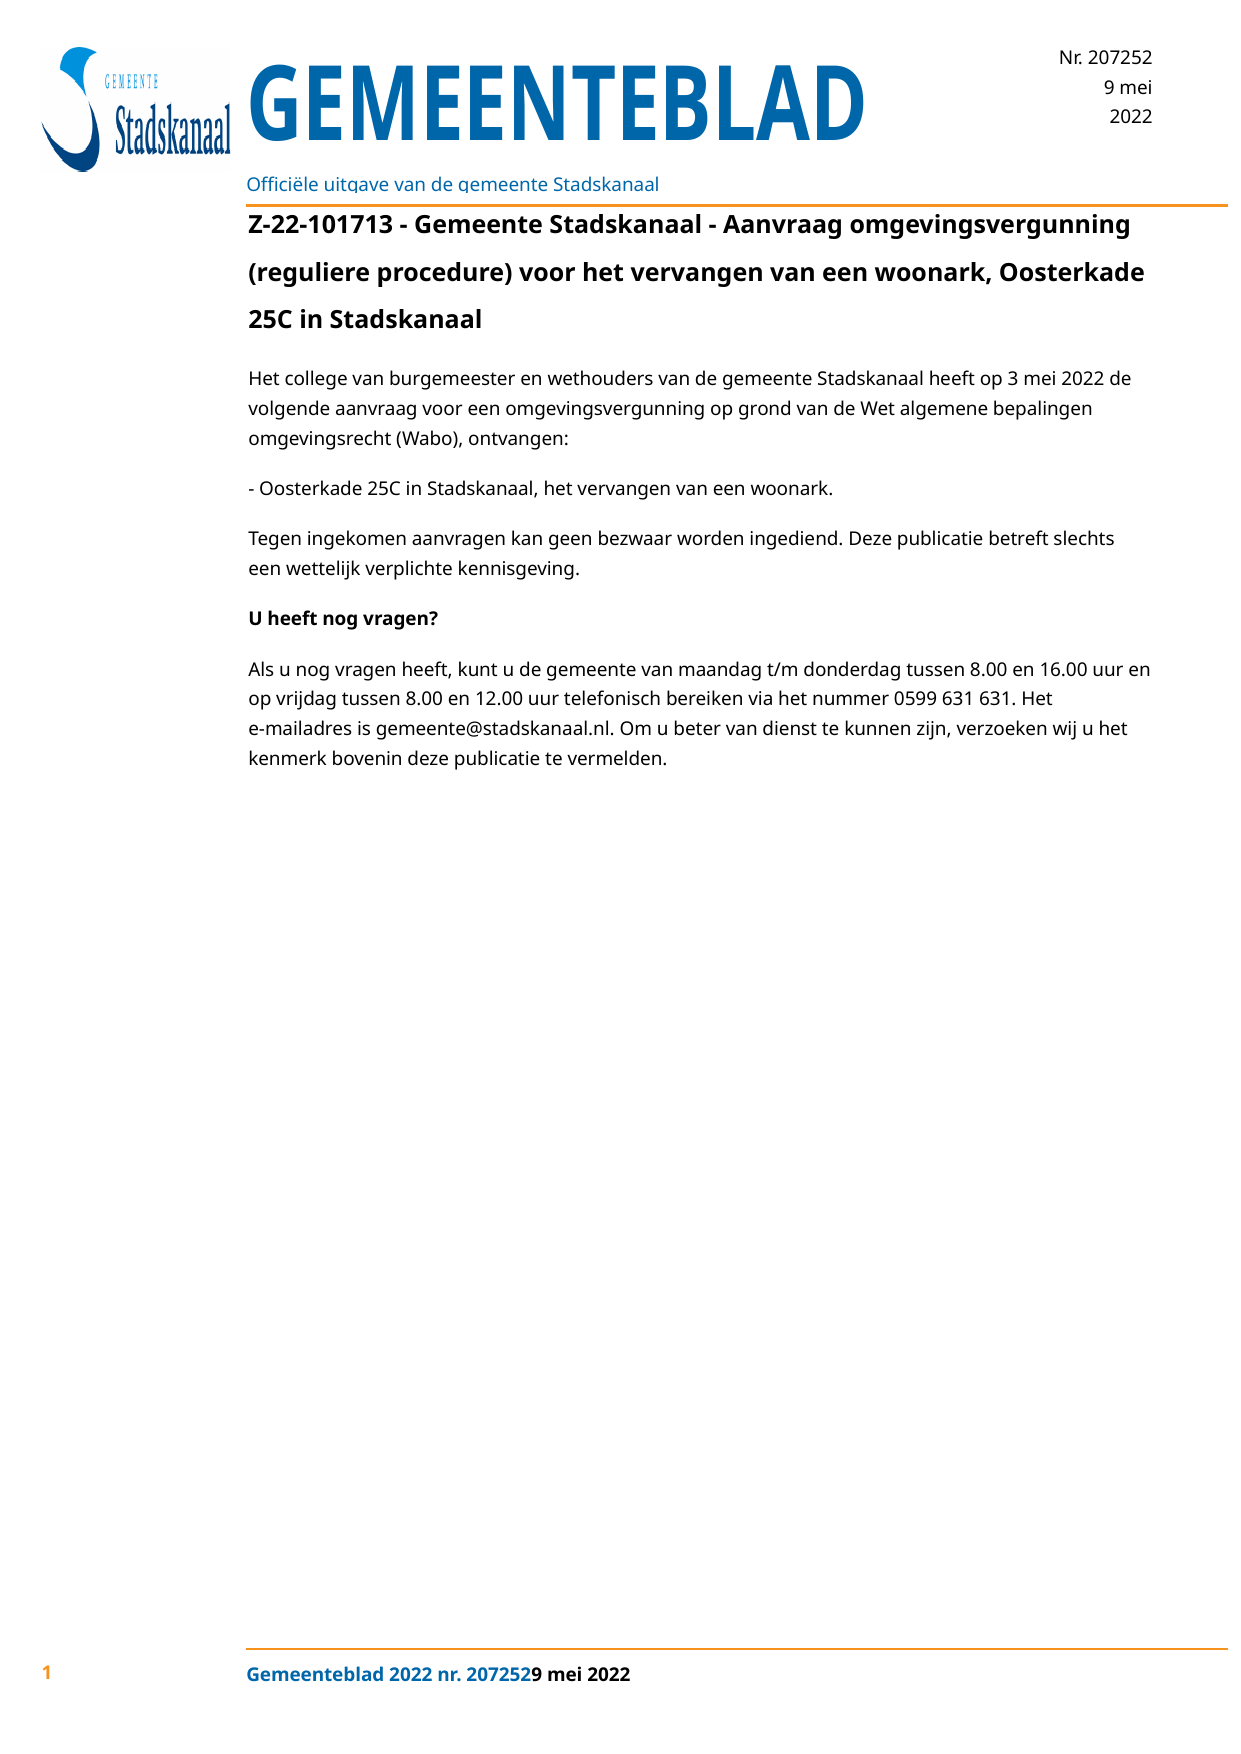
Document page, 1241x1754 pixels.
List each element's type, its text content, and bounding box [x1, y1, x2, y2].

text Het college van burgemeester en wethouders van de gemeente Stadskanaal heeft op 3 mei 2022 de volgende aanvraag voor een omgevingsvergunning op grond van de Wet algemene bepalingen omgevingsrecht (Wabo), ontvangen: [248, 366, 1152, 450]
text - Oosterkade 25C in Stadskanaal, het vervangen van een woonark. [248, 475, 1152, 501]
text Tegen ingekomen aanvragen kan geen bezwaar worden ingediend. Deze publicatie betreft slechts een wettelijk verplichte kennisgeving. [248, 526, 1152, 581]
text U heeft nog vragen? [248, 606, 1152, 631]
text Als u nog vragen heeft, kunt u de gemeente van maandag t/m donderdag tussen 8.00 en 16.00 uur en op vrijdag tussen 8.00 en 12.00 uur telefonisch bereiken via het nummer 0599 631 631. Het e‑mailadres is gemeente@stadskanaal.nl. Om u beter van dienst te kunnen zijn, verzoeken wij u het kenmerk bovenin deze publicatie te vermelden. [248, 656, 1152, 770]
picture [41, 47, 231, 172]
text Z-22-101713 - Gemeente Stadskanaal - Aanvraag omgevingsvergunning (reguliere procedure) voor het vervangen van een woonark, Oosterkade 25C in Stadskanaal [248, 207, 1152, 336]
